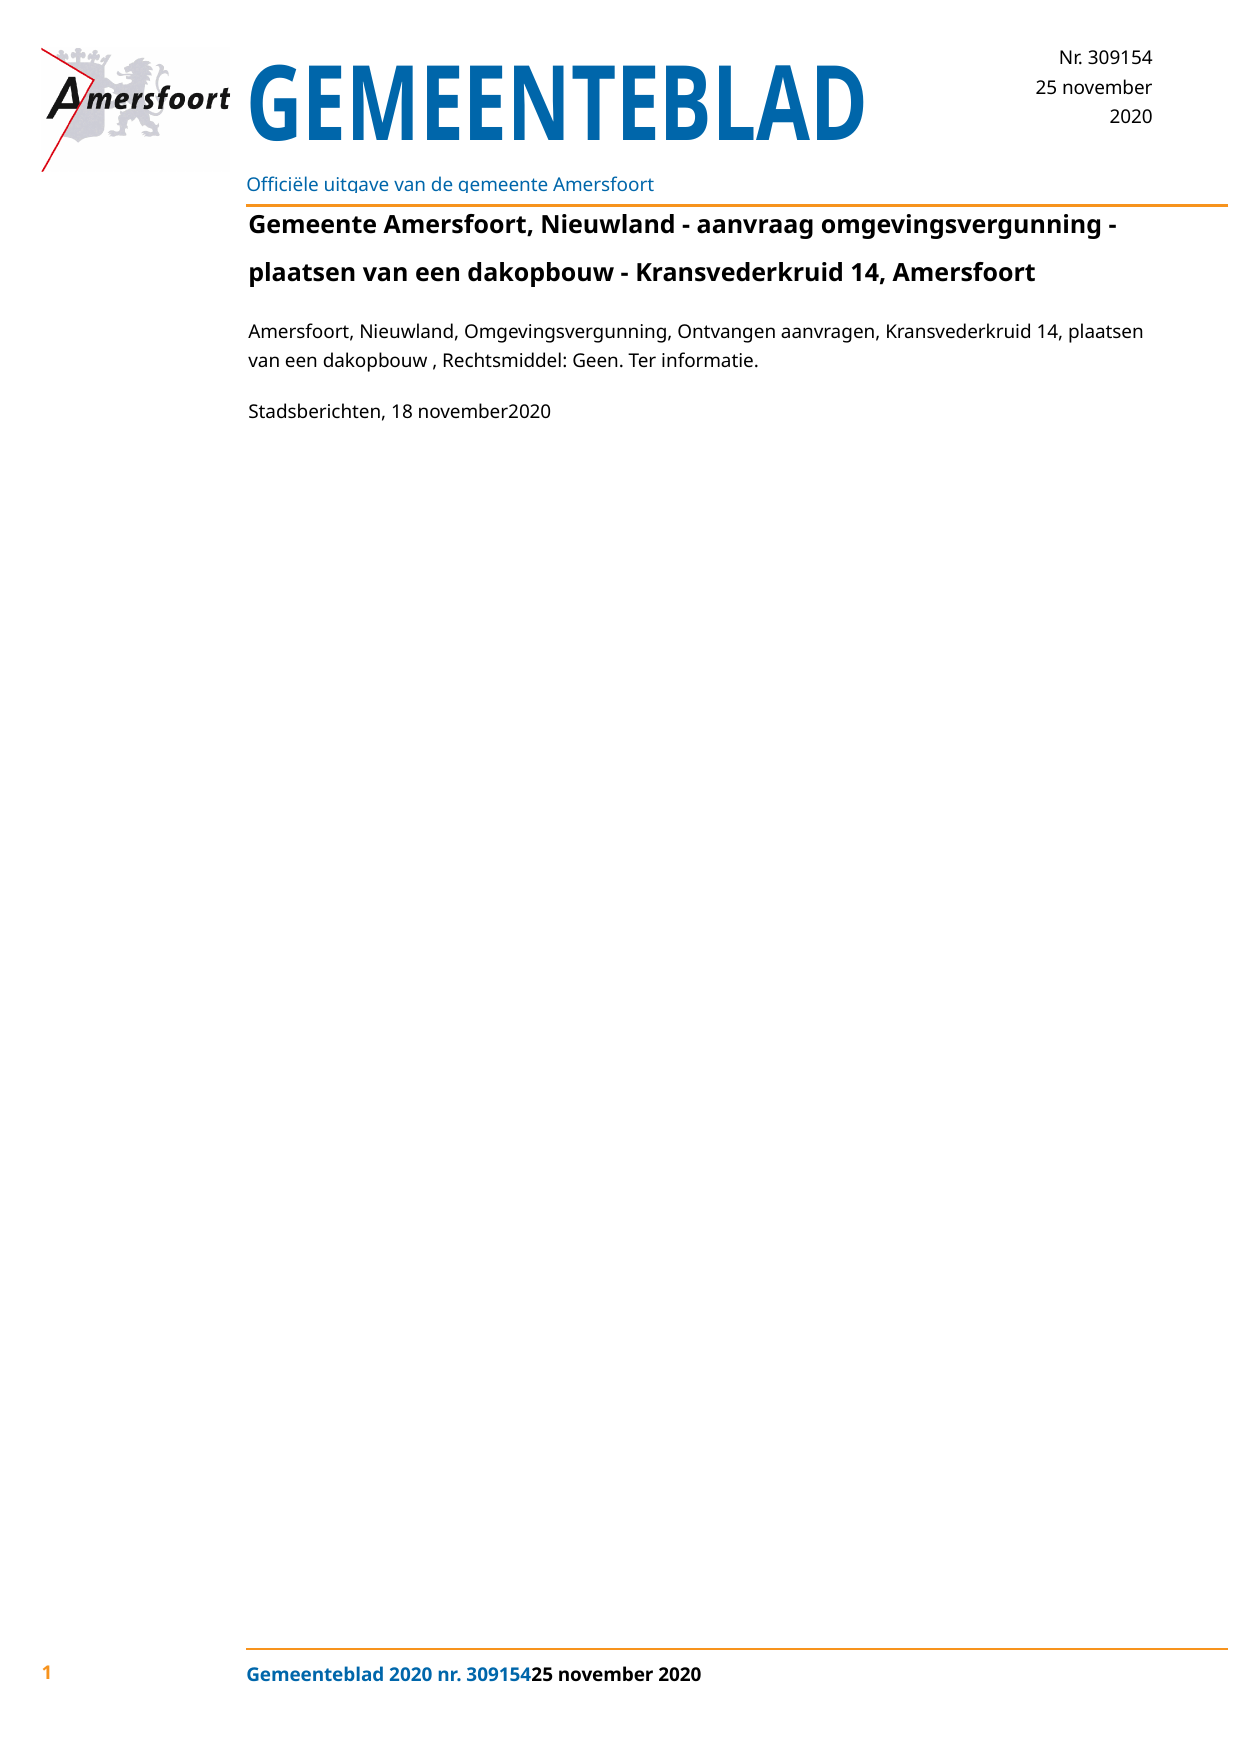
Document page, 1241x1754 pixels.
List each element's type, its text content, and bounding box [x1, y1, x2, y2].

text Stadsberichten, 18 november2020 [248, 398, 1152, 424]
text Gemeente Amersfoort, Nieuwland - aanvraag omgevingsvergunning - plaatsen van een dakopbouw - Kransvederkruid 14, Amersfoort [248, 207, 1152, 288]
picture [41, 47, 231, 172]
text Amersfoort, Nieuwland, Omgevingsvergunning, Ontvangen aanvragen, Kransvederkruid 14, plaatsen van een dakopbouw , Rechtsmiddel: Geen. Ter informatie. [248, 318, 1152, 373]
